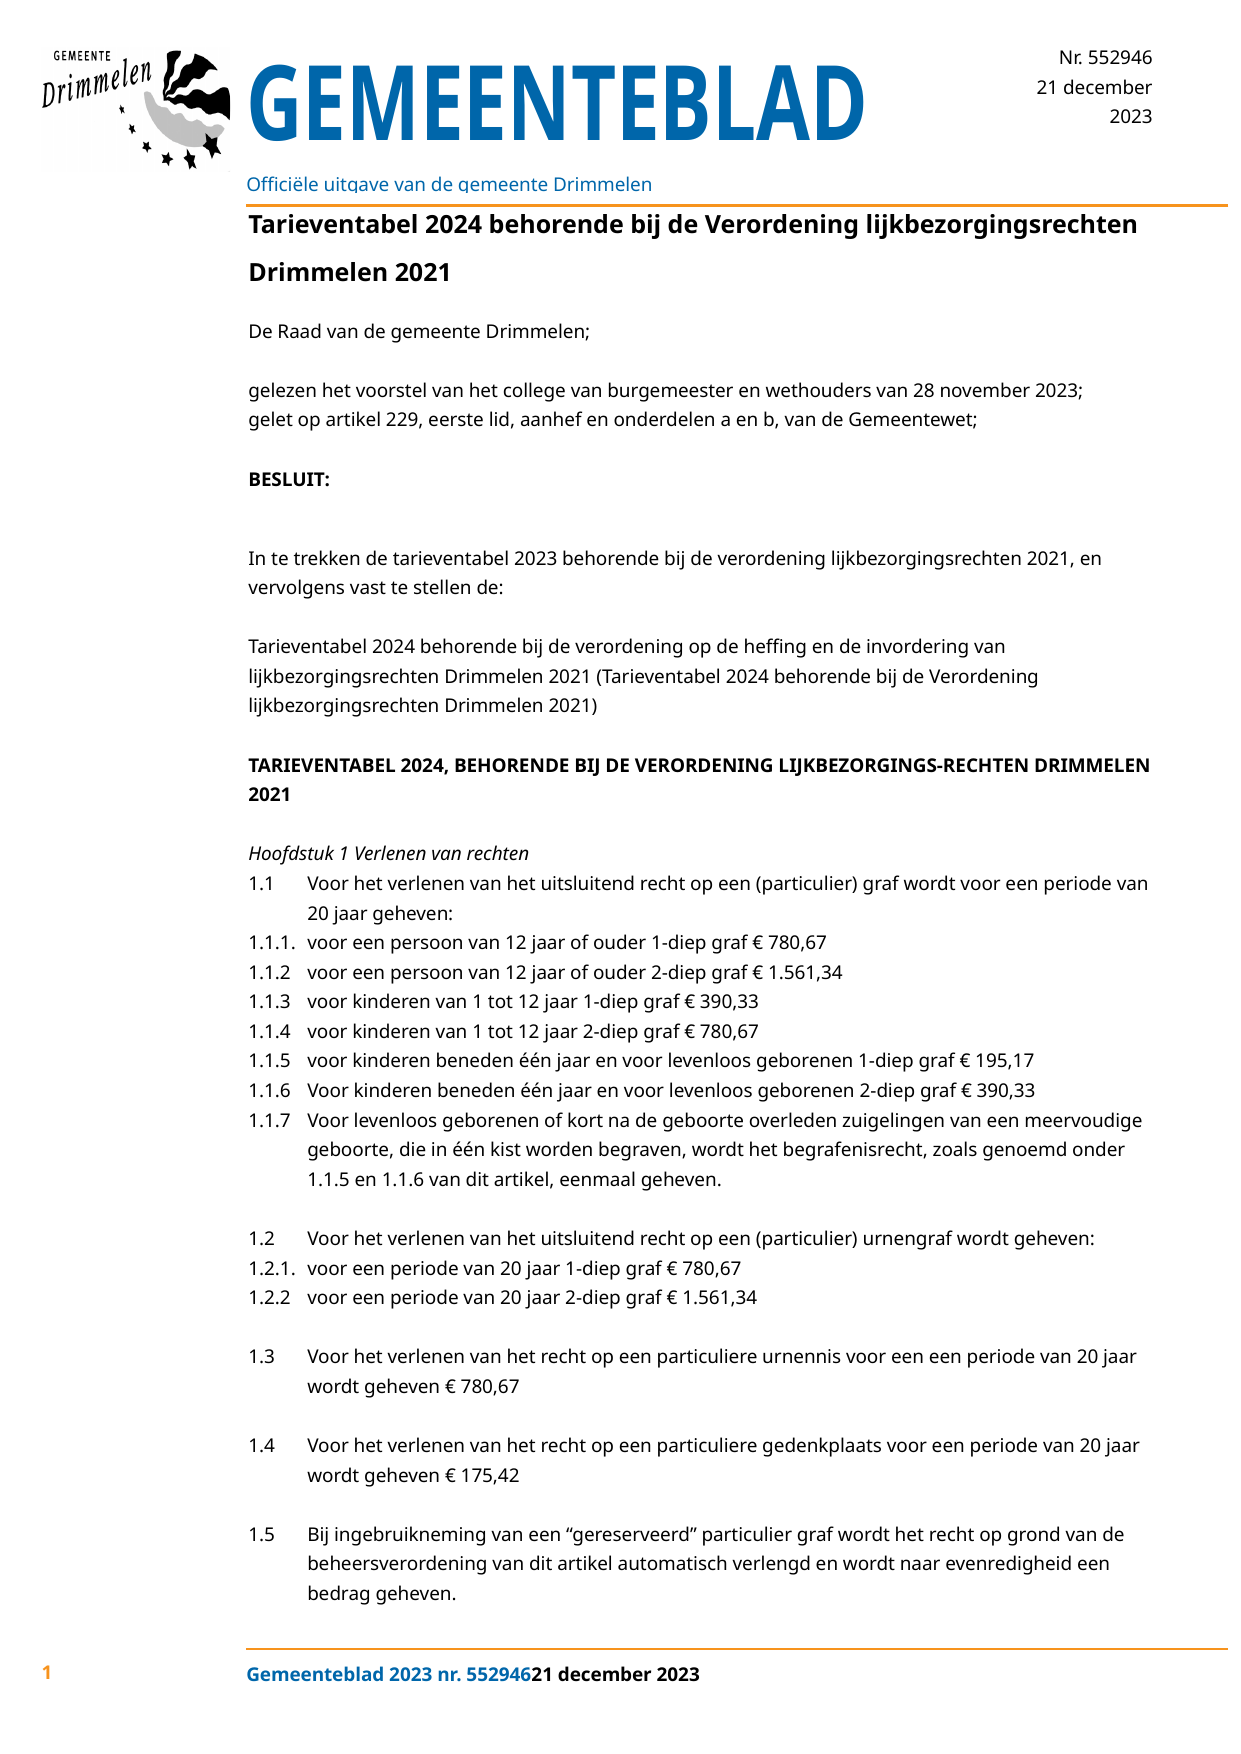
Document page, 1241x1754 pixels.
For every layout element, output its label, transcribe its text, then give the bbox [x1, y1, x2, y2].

text TARIEVENTABEL 2024, BEHORENDE BIJ DE VERORDENING LIJKBEZORGINGS-RECHTEN DRIMMELEN 2021 [248, 752, 1152, 807]
list voor een persoon van 12 jaar of ouder 2-diep graf € 1.561,34 [248, 959, 1152, 984]
list voor een periode van 20 jaar 2-diep graf € 1.561,34 [248, 1284, 1152, 1310]
text BESLUIT: [248, 466, 1152, 492]
list voor kinderen van 1 tot 12 jaar 2-diep graf € 780,67 [248, 1018, 1152, 1044]
text gelet op artikel 229, eerste lid, aanhef en onderdelen a en b, van de Gemeentewet; [248, 407, 1152, 432]
list Voor levenloos geborenen of kort na de geboorte overleden zuigelingen van een meervoudige geboorte, die in één kist worden begraven, wordt het begrafenisrecht, zoals genoemd onder 1.1.5 en 1.1.6 van dit artikel, eenmaal geheven. [248, 1107, 1152, 1192]
text Tarieventabel 2024 behorende bij de verordening op de heffing en de invordering van lijkbezorgingsrechten Drimmelen 2021 (Tarieventabel 2024 behorende bij de Verordening lijkbezorgingsrechten Drimmelen 2021) [248, 633, 1152, 718]
list voor een periode van 20 jaar 1-diep graf € 780,67 [248, 1255, 1152, 1280]
list Voor het verlenen van het uitsluitend recht op een (particulier) graf wordt voor een periode van 20 jaar geheven: [248, 870, 1152, 925]
text De Raad van de gemeente Drimmelen; [248, 318, 1152, 344]
list Voor het verlenen van het uitsluitend recht op een (particulier) urnengraf wordt geheven: [248, 1225, 1152, 1251]
list Bij ingebruikneming van een “gereserveerd” particulier graf wordt het recht op grond van de beheersverordening van dit artikel automatisch verlengd en wordt naar evenredigheid een bedrag geheven. [248, 1521, 1152, 1606]
list Voor het verlenen van het recht op een particuliere gedenkplaats voor een periode van 20 jaar wordt geheven € 175,42 [248, 1432, 1152, 1487]
list voor een persoon van 12 jaar of ouder 1-diep graf € 780,67 [248, 929, 1152, 955]
text In te trekken de tarieventabel 2023 behorende bij de verordening lijkbezorgingsrechten 2021, en vervolgens vast te stellen de: [248, 545, 1152, 600]
text Hoofdstuk 1 Verlenen van rechten [248, 841, 1152, 866]
text gelezen het voorstel van het college van burgemeester en wethouders van 28 november 2023; [248, 377, 1152, 403]
list Voor het verlenen van het recht op een particuliere urnennis voor een een periode van 20 jaar wordt geheven € 780,67 [248, 1343, 1152, 1399]
list voor kinderen beneden één jaar en voor levenloos geborenen 1-diep graf € 195,17 [248, 1048, 1152, 1073]
list voor kinderen van 1 tot 12 jaar 1-diep graf € 390,33 [248, 988, 1152, 1014]
picture [41, 47, 231, 172]
list Voor kinderen beneden één jaar en voor levenloos geborenen 2-diep graf € 390,33 [248, 1077, 1152, 1103]
text Tarieventabel 2024 behorende bij de Verordening lijkbezorgingsrechten Drimmelen 2021 [248, 207, 1152, 288]
